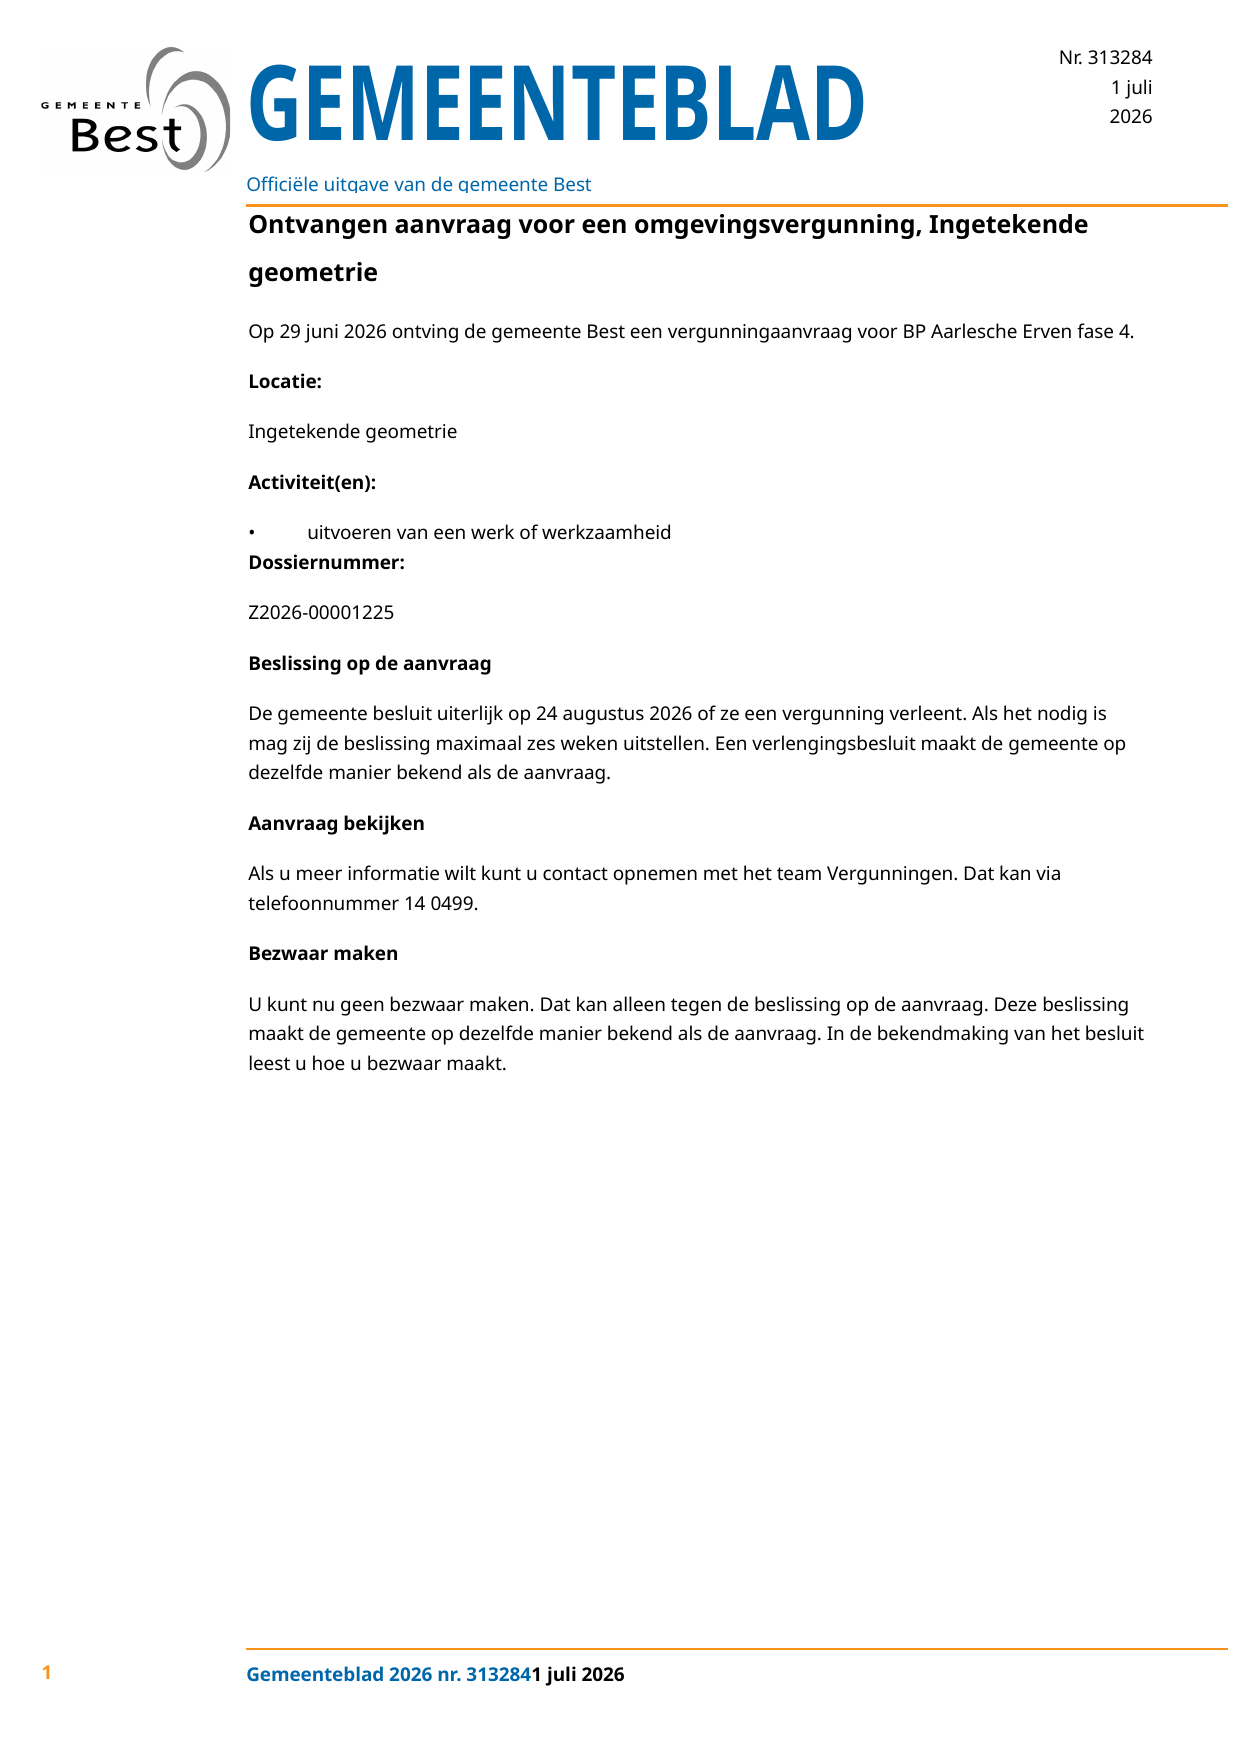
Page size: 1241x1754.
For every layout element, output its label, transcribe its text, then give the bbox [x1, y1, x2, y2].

text Aanvraag bekijken [248, 810, 1152, 836]
text Bezwaar maken [248, 940, 1152, 966]
picture [41, 47, 231, 172]
text Beslissing op de aanvraag [248, 650, 1152, 676]
text Activiteit(en): [248, 469, 1152, 495]
text Ingetekende geometrie [248, 419, 1152, 444]
text Locatie: [248, 368, 1152, 394]
text Ontvangen aanvraag voor een omgevingsvergunning, Ingetekende geometrie [248, 207, 1152, 288]
list uitvoeren van een werk of werkzaamheid [248, 519, 1152, 545]
text Op 29 juni 2026 ontving de gemeente Best een vergunningaanvraag voor BP Aarlesche Erven fase 4. [248, 318, 1152, 344]
text De gemeente besluit uiterlijk op 24 augustus 2026 of ze een vergunning verleent. Als het nodig is mag zij de beslissing maximaal zes weken uitstellen. Een verlengingsbesluit maakt de gemeente op dezelfde manier bekend als de aanvraag. [248, 700, 1152, 785]
text Als u meer informatie wilt kunt u contact opnemen met het team Vergunningen. Dat kan via telefoonnummer 14 0499. [248, 860, 1152, 916]
text U kunt nu geen bezwaar maken. Dat kan alleen tegen de beslissing op de aanvraag. Deze beslissing maakt de gemeente op dezelfde manier bekend als de aanvraag. In de bekendmaking van het besluit leest u hoe u bezwaar maakt. [248, 991, 1152, 1076]
text Z2026-00001225 [248, 599, 1152, 625]
text Dossiernummer: [248, 549, 1152, 575]
